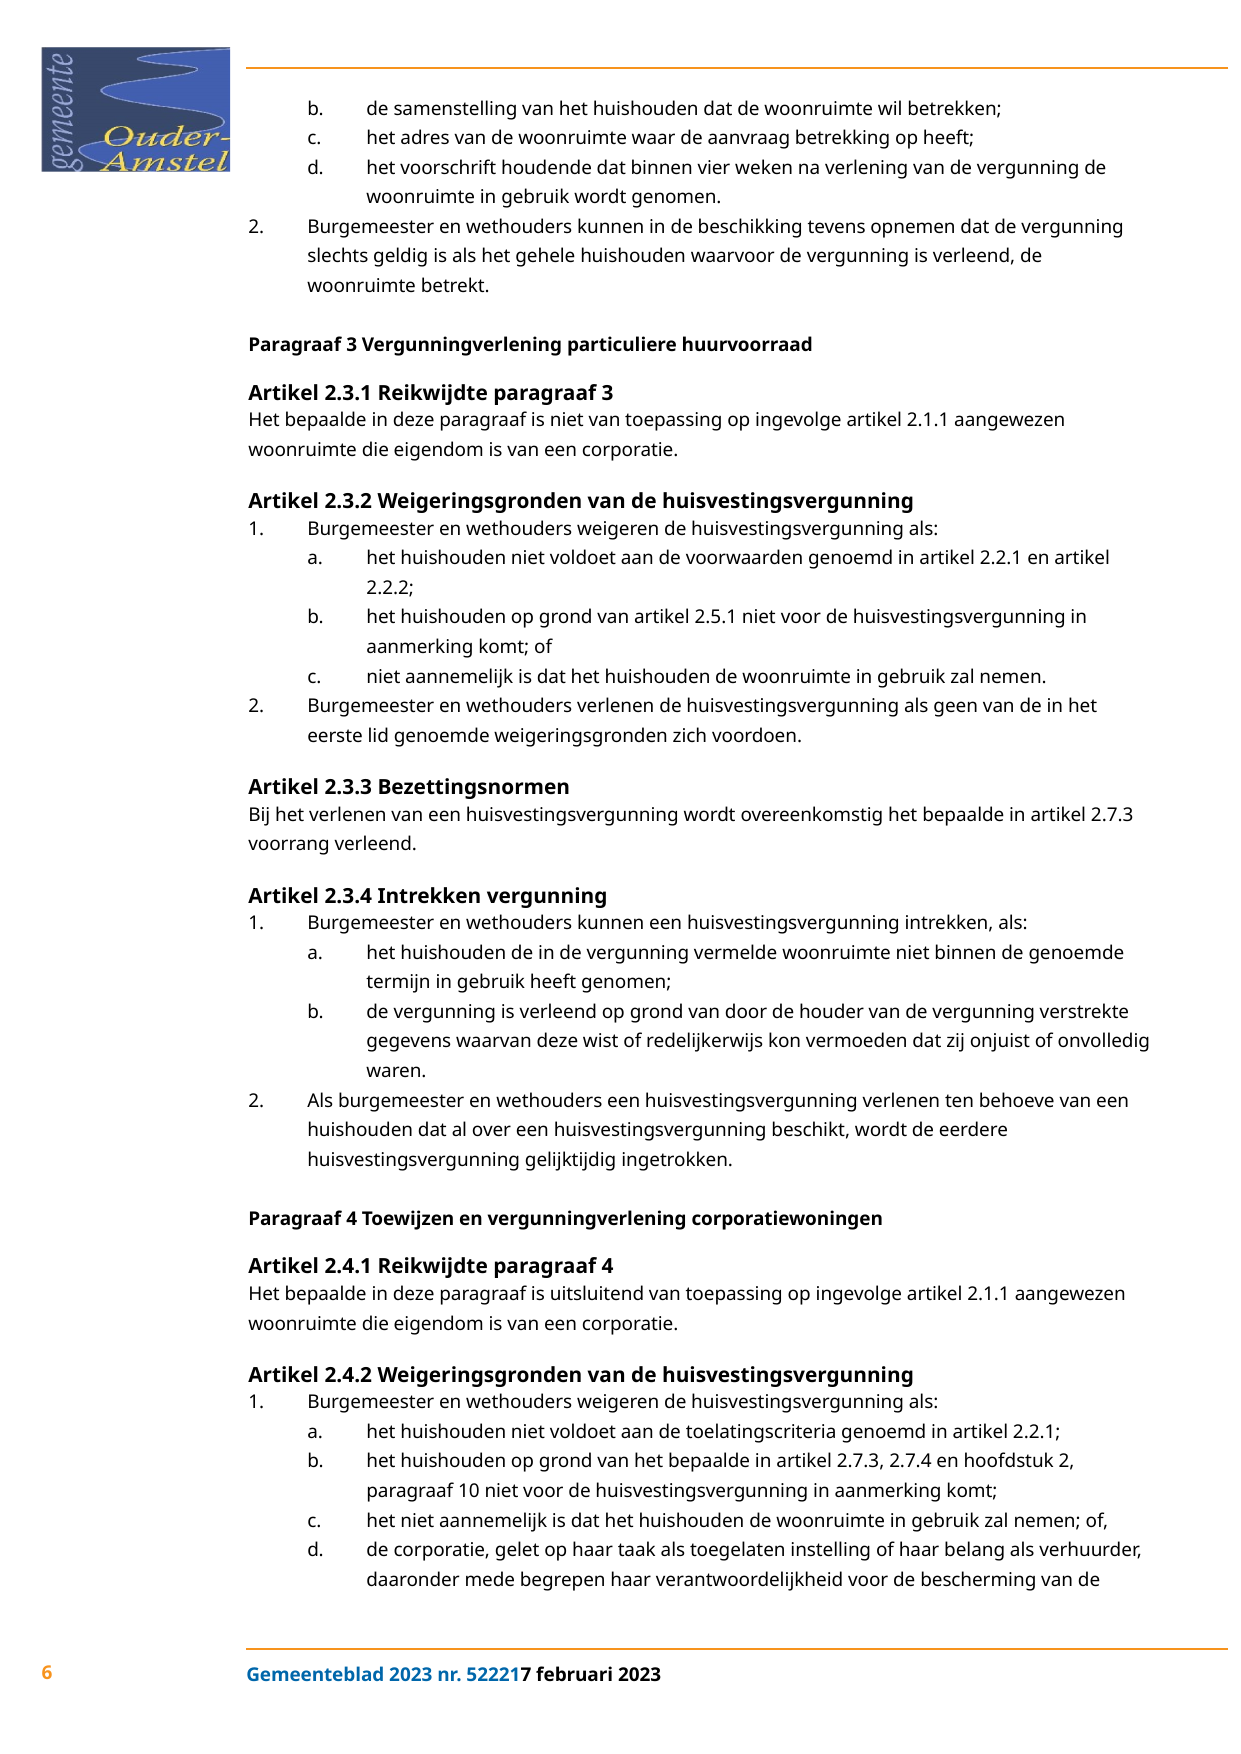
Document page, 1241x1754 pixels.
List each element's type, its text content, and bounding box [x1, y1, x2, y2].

picture [41, 47, 231, 172]
text Paragraaf 4 Toewijzen en vergunningverlening corporatiewoningen [248, 1205, 1152, 1231]
text Artikel 2.4.1 Reikwijdte paragraaf 4 [248, 1252, 1152, 1280]
list het adres van de woonruimte waar de aanvraag betrekking op heeft; [307, 124, 1152, 150]
list het huishouden op grond van het bepaalde in artikel 2.7.3, 2.7.4 en hoofdstuk 2, paragraaf 10 niet voor de huisvestingsvergunning in aanmerking komt; [307, 1448, 1152, 1503]
list niet aannemelijk is dat het huishouden de woonruimte in gebruik zal nemen. [307, 663, 1152, 688]
list Burgemeester en wethouders weigeren de huisvestingsvergunning als: [248, 515, 1152, 541]
text Bij het verlenen van een huisvestingsvergunning wordt overeenkomstig het bepaalde in artikel 2.7.3 voorrang verleend. [248, 801, 1152, 856]
list Burgemeester en wethouders weigeren de huisvestingsvergunning als: [248, 1388, 1152, 1414]
list het voorschrift houdende dat binnen vier weken na verlening van de vergunning de woonruimte in gebruik wordt genomen. [307, 154, 1152, 209]
list de corporatie, gelet op haar taak als toegelaten instelling of haar belang als verhuurder, daaronder mede begrepen haar verantwoordelijkheid voor de bescherming van de [307, 1536, 1152, 1592]
list Burgemeester en wethouders kunnen een huisvestingsvergunning intrekken, als: [248, 909, 1152, 935]
list de vergunning is verleend op grond van door de houder van de vergunning verstrekte gegevens waarvan deze wist of redelijkerwijs kon vermoeden dat zij onjuist of onvolledig waren. [307, 998, 1152, 1083]
text Het bepaalde in deze paragraaf is niet van toepassing op ingevolge artikel 2.1.1 aangewezen woonruimte die eigendom is van een corporatie. [248, 406, 1152, 462]
text Artikel 2.3.3 Bezettingsnormen [248, 772, 1152, 801]
text Artikel 2.4.2 Weigeringsgronden van de huisvestingsvergunning [248, 1360, 1152, 1388]
list de samenstelling van het huishouden dat de woonruimte wil betrekken; [307, 95, 1152, 121]
text Artikel 2.3.2 Weigeringsgronden van de huisvestingsvergunning [248, 486, 1152, 515]
text Artikel 2.3.1 Reikwijdte paragraaf 3 [248, 378, 1152, 406]
list het niet aannemelijk is dat het huishouden de woonruimte in gebruik zal nemen; of, [307, 1507, 1152, 1533]
list het huishouden de in de vergunning vermelde woonruimte niet binnen de genoemde termijn in gebruik heeft genomen; [307, 939, 1152, 994]
list het huishouden niet voldoet aan de voorwaarden genoemd in artikel 2.2.1 en artikel 2.2.2; [307, 544, 1152, 600]
list Als burgemeester en wethouders een huisvestingsvergunning verlenen ten behoeve van een huishouden dat al over een huisvestingsvergunning beschikt, wordt de eerdere huisvestingsvergunning gelijktijdig ingetrokken. [248, 1087, 1152, 1172]
list Burgemeester en wethouders kunnen in de beschikking tevens opnemen dat de vergunning slechts geldig is als het gehele huishouden waarvoor de vergunning is verleend, de woonruimte betrekt. [248, 213, 1152, 298]
text Artikel 2.3.4 Intrekken vergunning [248, 881, 1152, 909]
text Paragraaf 3 Vergunningverlening particuliere huurvoorraad [248, 331, 1152, 357]
list het huishouden op grond van artikel 2.5.1 niet voor de huisvestingsvergunning in aanmerking komt; of [307, 604, 1152, 659]
list Burgemeester en wethouders verlenen de huisvestingsvergunning als geen van de in het eerste lid genoemde weigeringsgronden zich voordoen. [248, 692, 1152, 748]
list het huishouden niet voldoet aan de toelatingscriteria genoemd in artikel 2.2.1; [307, 1418, 1152, 1444]
text Het bepaalde in deze paragraaf is uitsluitend van toepassing op ingevolge artikel 2.1.1 aangewezen woonruimte die eigendom is van een corporatie. [248, 1280, 1152, 1335]
